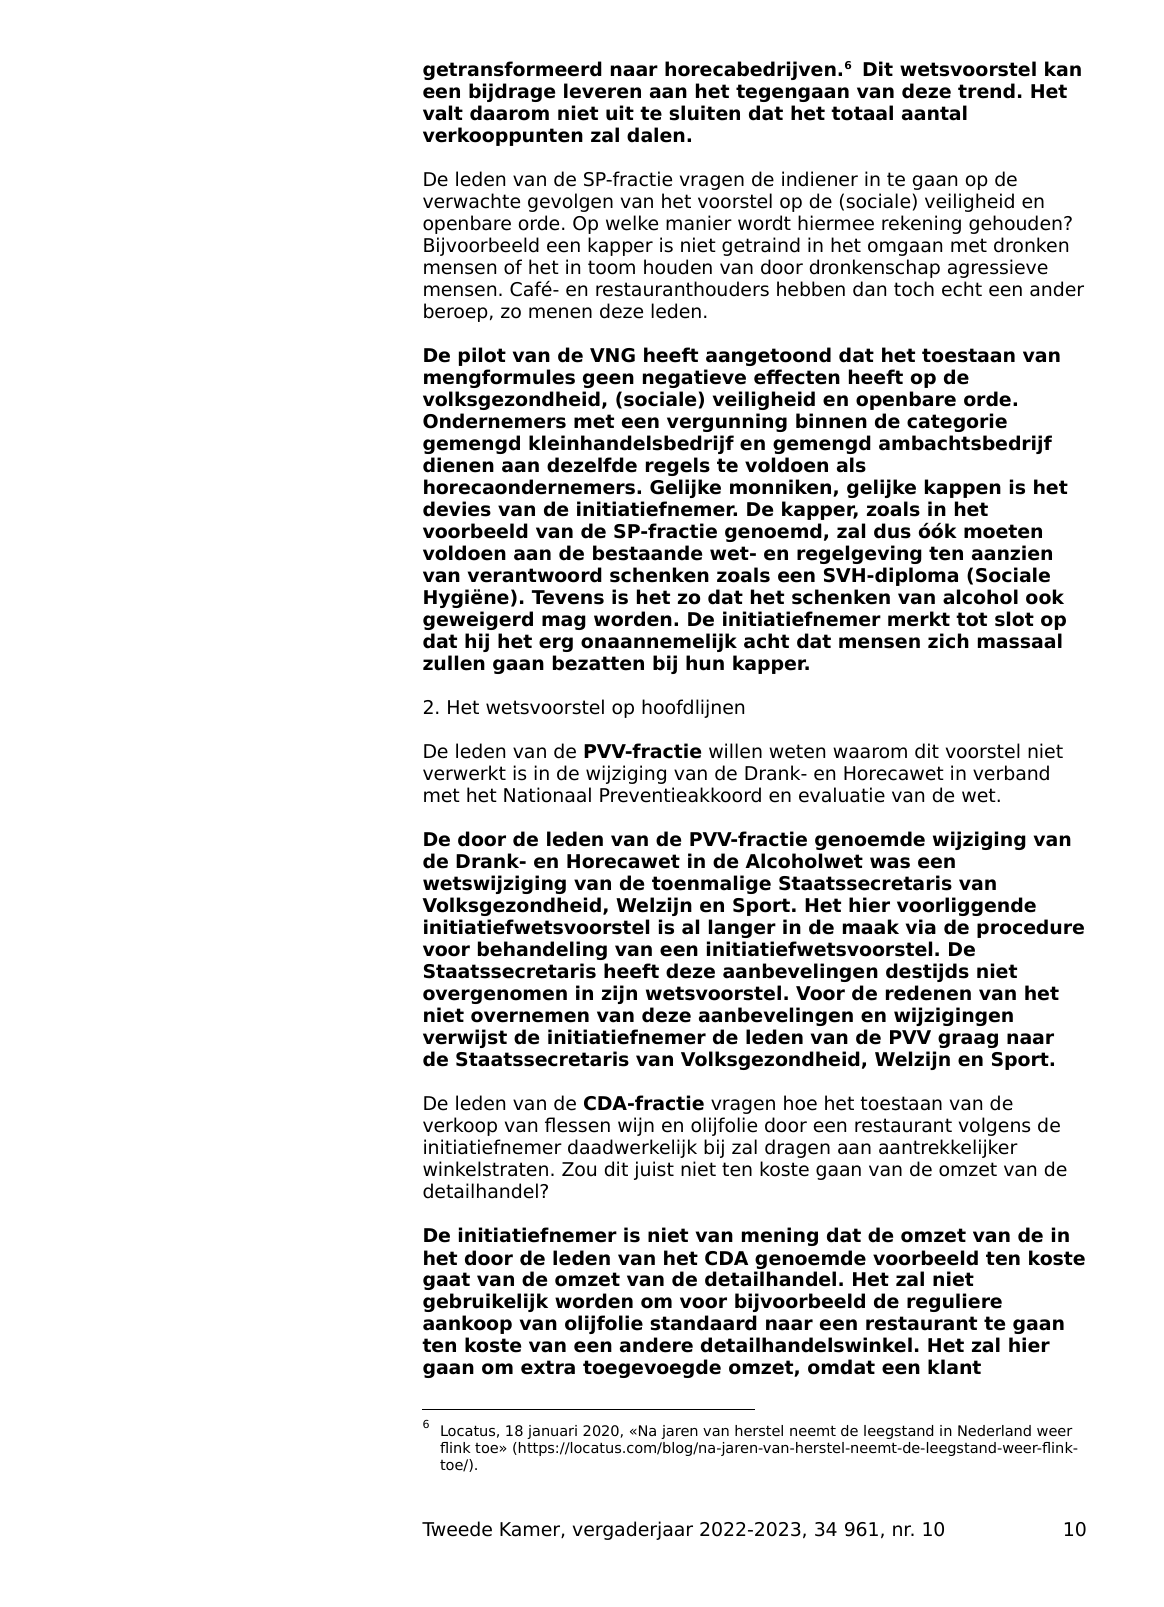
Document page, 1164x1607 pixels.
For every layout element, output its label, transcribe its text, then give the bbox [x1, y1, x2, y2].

text De leden van de SP-fractie vragen de indiener in te gaan op de verwachte gevolgen van het voorstel op de (sociale) veiligheid en openbare orde. Op welke manier wordt hiermee rekening gehouden? Bijvoorbeeld een kapper is niet getraind in het omgaan met dronken mensen of het in toom houden van door dronkenschap agressieve mensen. Café- en restauranthouders hebben dan toch echt een ander beroep, zo menen deze leden. [422, 169, 1087, 323]
text De leden van de PVV-fractie willen weten waarom dit voorstel niet verwerkt is in de wijziging van de Drank- en Horecawet in verband met het Nationaal Preventieakkoord en evaluatie van de wet. [422, 741, 1087, 807]
text De leden van de CDA-fractie vragen hoe het toestaan van de verkoop van flessen wijn en olijfolie door een restaurant volgens de initiatiefnemer daadwerkelijk bij zal dragen aan aantrekkelijker winkelstraten. Zou dit juist niet ten koste gaan van de omzet van de detailhandel? [422, 1093, 1087, 1203]
text getransformeerd naar horecabedrijven. Dit wetsvoorstel kan een bijdrage leveren aan het tegengaan van deze trend. Het valt daarom niet uit te sluiten dat het totaal aantal verkooppunten zal dalen. [422, 59, 1087, 147]
subtitle 2. Het wetsvoorstel op hoofdlijnen [422, 697, 1087, 719]
text De initiatiefnemer is niet van mening dat de omzet van de in het door de leden van het CDA genoemde voorbeeld ten koste gaat van de omzet van de detailhandel. Het zal niet gebruikelijk worden om voor bijvoorbeeld de reguliere aankoop van olijfolie standaard naar een restaurant te gaan ten koste van een andere detailhandelswinkel. Het zal hier gaan om extra toegevoegde omzet, omdat een klant [422, 1225, 1087, 1379]
text De pilot van de VNG heeft aangetoond dat het toestaan van mengformules geen negatieve effecten heeft op de volksgezondheid, (sociale) veiligheid en openbare orde. Ondernemers met een vergunning binnen de categorie gemengd kleinhandelsbedrijf en gemengd ambachtsbedrijf dienen aan dezelfde regels te voldoen als horecaondernemers. Gelijke monniken, gelijke kappen is het devies van de initiatiefnemer. De kapper, zoals in het voorbeeld van de SP-fractie genoemd, zal dus óók moeten voldoen aan de bestaande wet- en regelgeving ten aanzien van verantwoord schenken zoals een SVH-diploma (Sociale Hygiëne). Tevens is het zo dat het schenken van alcohol ook geweigerd mag worden. De initiatiefnemer merkt tot slot op dat hij het erg onaannemelijk acht dat mensen zich massaal zullen gaan bezatten bij hun kapper. [422, 345, 1087, 675]
text De door de leden van de PVV-fractie genoemde wijziging van de Drank- en Horecawet in de Alcoholwet was een wetswijziging van de toenmalige Staatssecretaris van Volksgezondheid, Welzijn en Sport. Het hier voorliggende initiatiefwetsvoorstel is al langer in de maak via de procedure voor behandeling van een initiatiefwetsvoorstel. De Staatssecretaris heeft deze aanbevelingen destijds niet overgenomen in zijn wetsvoorstel. Voor de redenen van het niet overnemen van deze aanbevelingen en wijzigingen verwijst de initiatiefnemer de leden van de PVV graag naar de Staatssecretaris van Volksgezondheid, Welzijn en Sport. [422, 829, 1087, 1071]
text Locatus, 18 januari 2020, «Na jaren van herstel neemt de leegstand in Nederland weer flink toe» (https://locatus.com/blog/na-jaren-van-herstel-neemt-de-leegstand-weer-flink-toe/). [422, 1418, 1087, 1474]
